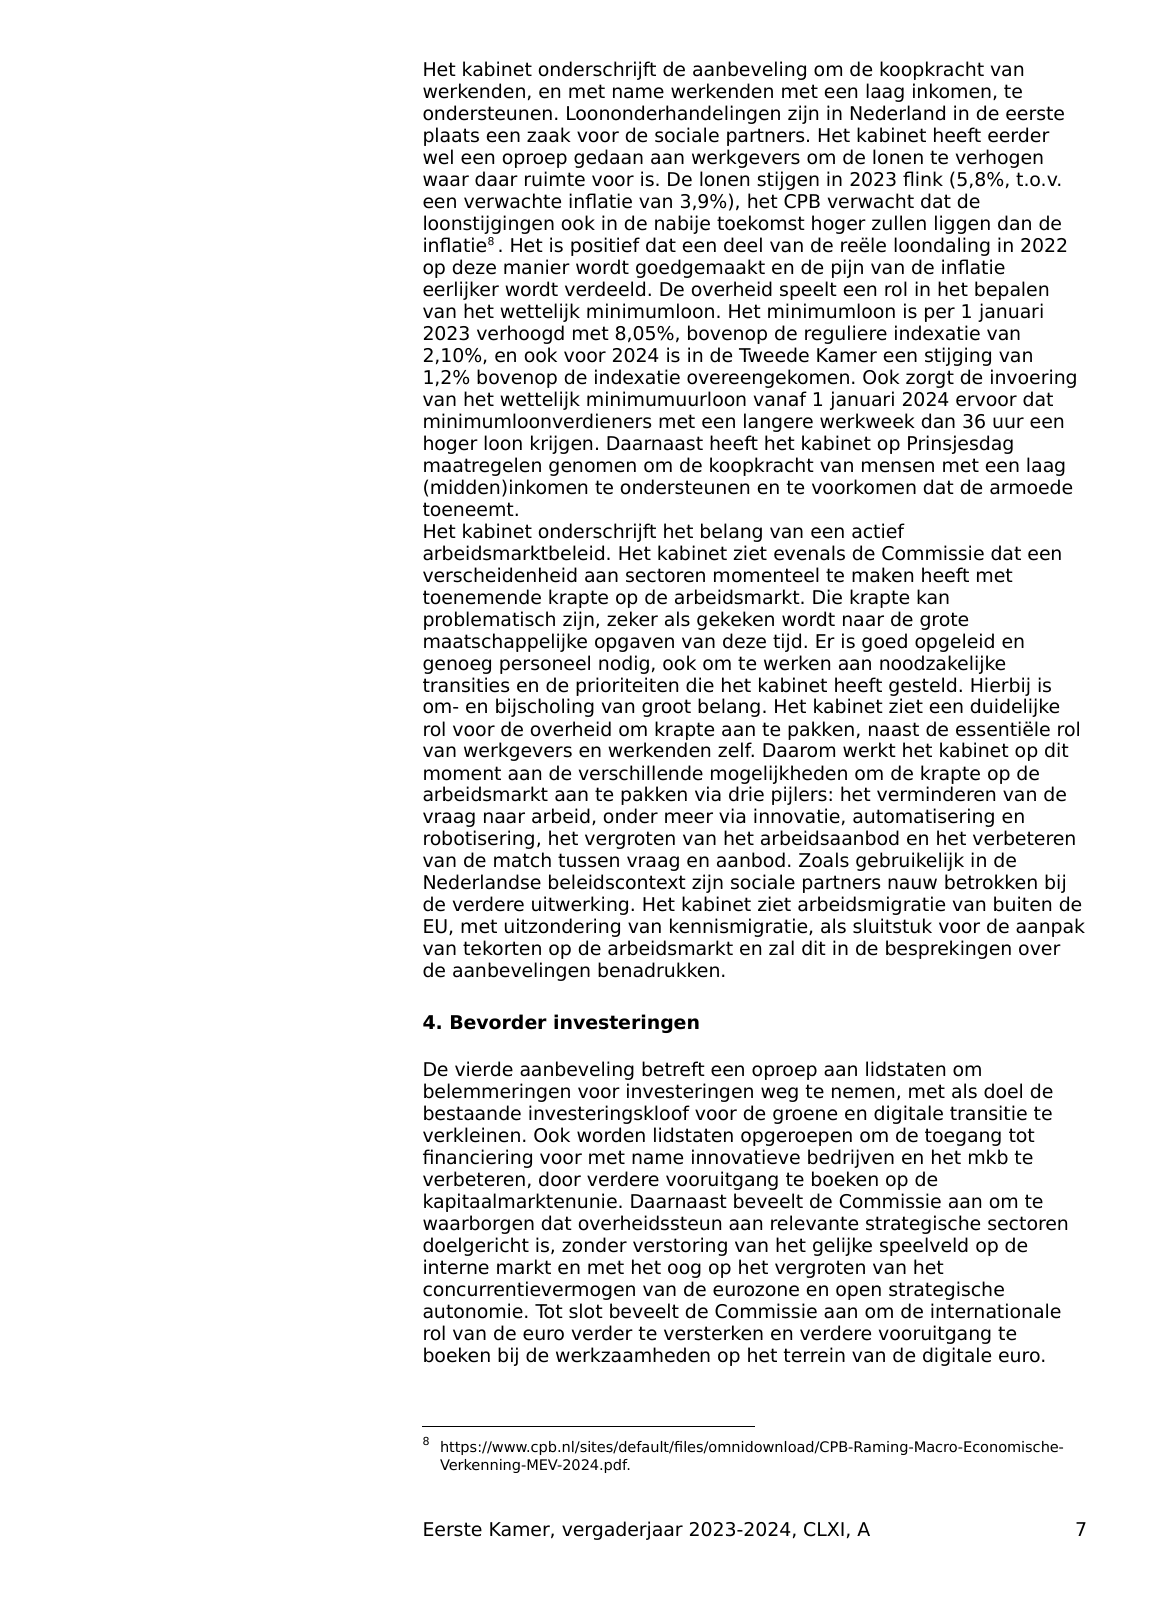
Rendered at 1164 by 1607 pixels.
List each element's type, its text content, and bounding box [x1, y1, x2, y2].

text Het kabinet onderschrijft de aanbeveling om de koopkracht van werkenden, en met name werkenden met een laag inkomen, te ondersteunen. Loononderhandelingen zijn in Nederland in de eerste plaats een zaak voor de sociale partners. Het kabinet heeft eerder wel een oproep gedaan aan werkgevers om de lonen te verhogen waar daar ruimte voor is. De lonen stijgen in 2023 flink (5,8%, t.o.v. een verwachte inflatie van 3,9%), het CPB verwacht dat de loonstijgingen ook in de nabije toekomst hoger zullen liggen dan de inflatie. Het is positief dat een deel van de reële loondaling in 2022 op deze manier wordt goedgemaakt en de pijn van de inflatie eerlijker wordt verdeeld. De overheid speelt een rol in het bepalen van het wettelijk minimumloon. Het minimumloon is per 1 januari 2023 verhoogd met 8,05%, bovenop de reguliere indexatie van 2,10%, en ook voor 2024 is in de Tweede Kamer een stijging van 1,2% bovenop de indexatie overeengekomen. Ook zorgt de invoering van het wettelijk minimumuurloon vanaf 1 januari 2024 ervoor dat minimumloonverdieners met een langere werkweek dan 36 uur een hoger loon krijgen. Daarnaast heeft het kabinet op Prinsjesdag maatregelen genomen om de koopkracht van mensen met een laag (midden)inkomen te ondersteunen en te voorkomen dat de armoede toeneemt. [422, 59, 1087, 521]
subtitle 4. Bevorder investeringen [422, 1012, 1087, 1034]
text https://www.cpb.nl/sites/default/files/omnidownload/CPB-Raming-Macro-Economische-Verkenning-MEV-2024.pdf. [422, 1435, 1087, 1474]
text Het kabinet onderschrijft het belang van een actief arbeidsmarktbeleid. Het kabinet ziet evenals de Commissie dat een verscheidenheid aan sectoren momenteel te maken heeft met toenemende krapte op de arbeidsmarkt. Die krapte kan problematisch zijn, zeker als gekeken wordt naar de grote maatschappelijke opgaven van deze tijd. Er is goed opgeleid en genoeg personeel nodig, ook om te werken aan noodzakelijke transities en de prioriteiten die het kabinet heeft gesteld. Hierbij is om- en bijscholing van groot belang. Het kabinet ziet een duidelijke rol voor de overheid om krapte aan te pakken, naast de essentiële rol van werkgevers en werkenden zelf. Daarom werkt het kabinet op dit moment aan de verschillende mogelijkheden om de krapte op de arbeidsmarkt aan te pakken via drie pijlers: het verminderen van de vraag naar arbeid, onder meer via innovatie, automatisering en robotisering, het vergroten van het arbeidsaanbod en het verbeteren van de match tussen vraag en aanbod. Zoals gebruikelijk in de Nederlandse beleidscontext zijn sociale partners nauw betrokken bij de verdere uitwerking. Het kabinet ziet arbeidsmigratie van buiten de EU, met uitzondering van kennismigratie, als sluitstuk voor de aanpak van tekorten op de arbeidsmarkt en zal dit in de besprekingen over de aanbevelingen benadrukken. [422, 521, 1087, 982]
text De vierde aanbeveling betreft een oproep aan lidstaten om belemmeringen voor investeringen weg te nemen, met als doel de bestaande investeringskloof voor de groene en digitale transitie te verkleinen. Ook worden lidstaten opgeroepen om de toegang tot financiering voor met name innovatieve bedrijven en het mkb te verbeteren, door verdere vooruitgang te boeken op de kapitaalmarktenunie. Daarnaast beveelt de Commissie aan om te waarborgen dat overheidssteun aan relevante strategische sectoren doelgericht is, zonder verstoring van het gelijke speelveld op de interne markt en met het oog op het vergroten van het concurrentievermogen van de eurozone en open strategische autonomie. Tot slot beveelt de Commissie aan om de internationale rol van de euro verder te versterken en verdere vooruitgang te boeken bij de werkzaamheden op het terrein van de digitale euro. [422, 1059, 1087, 1367]
